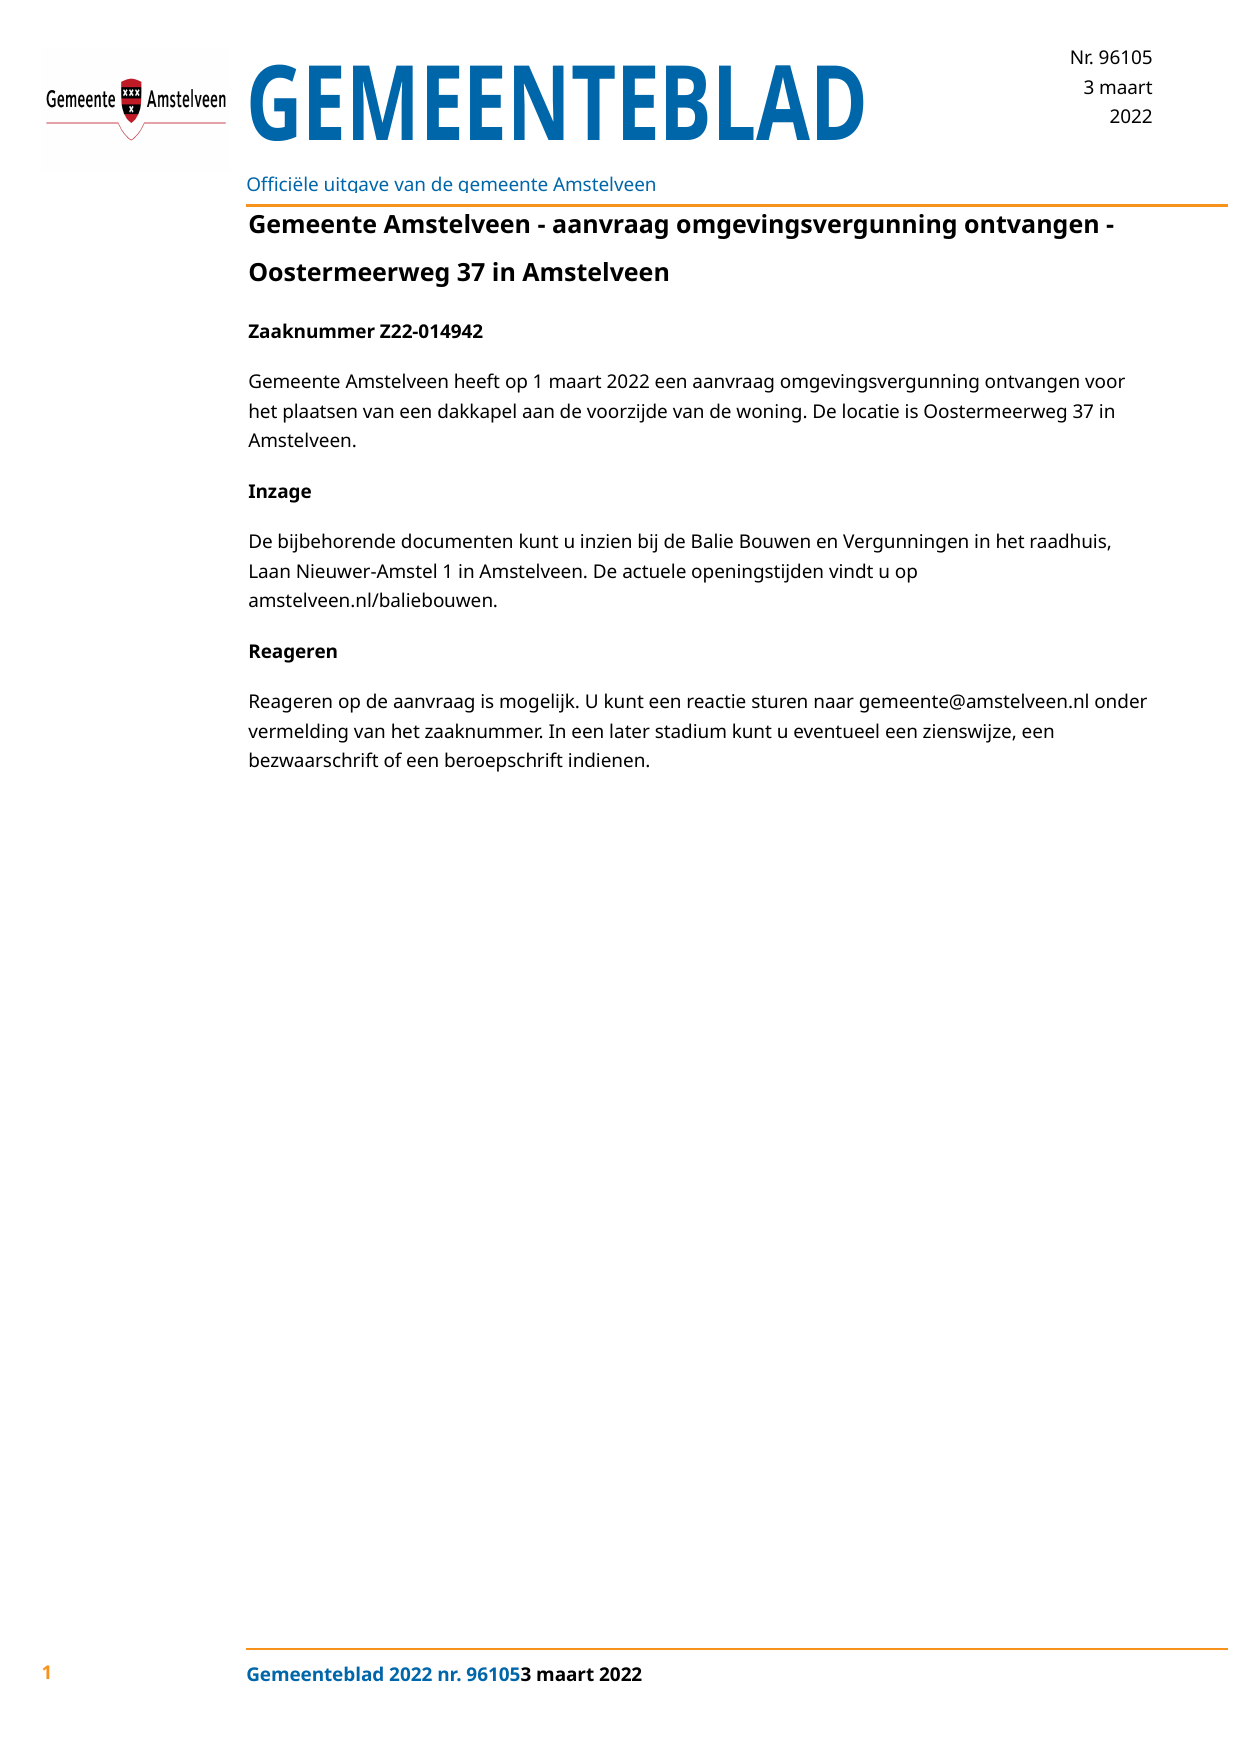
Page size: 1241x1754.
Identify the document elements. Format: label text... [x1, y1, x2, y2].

text Zaaknummer Z22-014942 [248, 318, 1152, 344]
picture [41, 47, 231, 172]
text Reageren [248, 638, 1152, 664]
text Gemeente Amstelveen heeft op 1 maart 2022 een aanvraag omgevingsvergunning ontvangen voor het plaatsen van een dakkapel aan de voorzijde van de woning. De locatie is Oostermeerweg 37 in Amstelveen. [248, 368, 1152, 453]
text Inzage [248, 478, 1152, 504]
text De bijbehorende documenten kunt u inzien bij de Balie Bouwen en Vergunningen in het raadhuis, Laan Nieuwer-Amstel 1 in Amstelveen. De actuele openingstijden vindt u op amstelveen.nl/baliebouwen. [248, 528, 1152, 613]
text Gemeente Amstelveen - aanvraag omgevingsvergunning ontvangen - Oostermeerweg 37 in Amstelveen [248, 207, 1152, 288]
text Reageren op de aanvraag is mogelijk. U kunt een reactie sturen naar gemeente@amstelveen.nl onder vermelding van het zaaknummer. In een later stadium kunt u eventueel een zienswijze, een bezwaarschrift of een beroepschrift indienen. [248, 688, 1152, 773]
